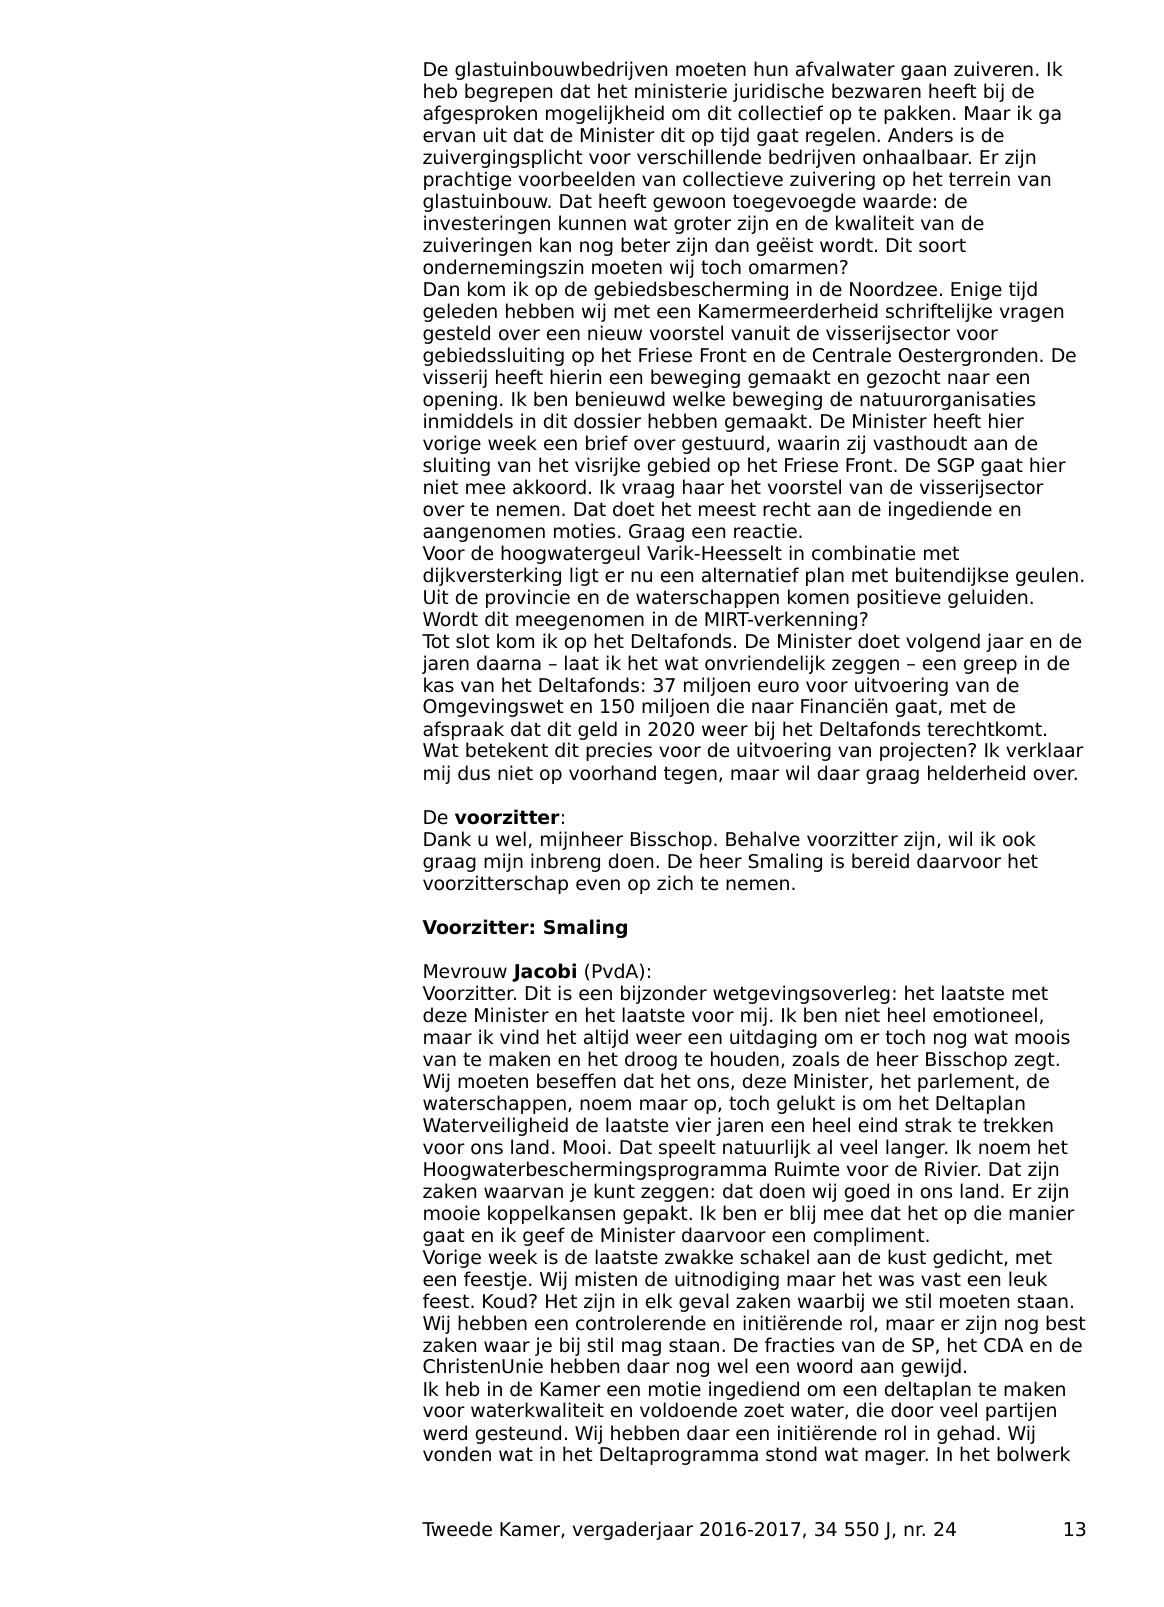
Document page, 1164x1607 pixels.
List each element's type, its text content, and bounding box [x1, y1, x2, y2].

subtitle Voorzitter: Smaling [422, 917, 1087, 939]
text De voorzitter: [422, 807, 1087, 828]
text Mevrouw Jacobi (PvdA): [422, 961, 1087, 983]
text Wij moeten beseffen dat het ons, deze Minister, het parlement, de waterschappen, noem maar op, toch gelukt is om het Deltaplan Waterveiligheid de laatste vier jaren een heel eind strak te trekken voor ons land. Mooi. Dat speelt natuurlijk al veel langer. Ik noem het Hoogwaterbeschermingsprogramma Ruimte voor de Rivier. Dat zijn zaken waarvan je kunt zeggen: dat doen wij goed in ons land. Er zijn mooie koppelkansen gepakt. Ik ben er blij mee dat het op die manier gaat en ik geef de Minister daarvoor een compliment. [422, 1071, 1087, 1247]
text Tot slot kom ik op het Deltafonds. De Minister doet volgend jaar en de jaren daarna – laat ik het wat onvriendelijk zeggen – een greep in de kas van het Deltafonds: 37 miljoen euro voor uitvoering van de Omgevingswet en 150 miljoen die naar Financiën gaat, met de afspraak dat dit geld in 2020 weer bij het Deltafonds terechtkomt. Wat betekent dit precies voor de uitvoering van projecten? Ik verklaar mij dus niet op voorhand tegen, maar wil daar graag helderheid over. [422, 631, 1087, 784]
text Vorige week is de laatste zwakke schakel aan de kust gedicht, met een feestje. Wij misten de uitnodiging maar het was vast een leuk feest. Koud? Het zijn in elk geval zaken waarbij we stil moeten staan. Wij hebben een controlerende en initiërende rol, maar er zijn nog best zaken waar je bij stil mag staan. De fracties van de SP, het CDA en de ChristenUnie hebben daar nog wel een woord aan gewijd. [422, 1247, 1087, 1378]
text Ik heb in de Kamer een motie ingediend om een deltaplan te maken voor waterkwaliteit en voldoende zoet water, die door veel partijen werd gesteund. Wij hebben daar een initiërende rol in gehad. Wij vonden wat in het Deltaprogramma stond wat mager. In het bolwerk [422, 1378, 1087, 1466]
text Voorzitter. Dit is een bijzonder wetgevingsoverleg: het laatste met deze Minister en het laatste voor mij. Ik ben niet heel emotioneel, maar ik vind het altijd weer een uitdaging om er toch nog wat moois van te maken en het droog te houden, zoals de heer Bisschop zegt. [422, 983, 1087, 1071]
text Dank u wel, mijnheer Bisschop. Behalve voorzitter zijn, wil ik ook graag mijn inbreng doen. De heer Smaling is bereid daarvoor het voorzitterschap even op zich te nemen. [422, 828, 1087, 894]
text Voor de hoogwatergeul Varik-Heesselt in combinatie met dijkversterking ligt er nu een alternatief plan met buitendijkse geulen. Uit de provincie en de waterschappen komen positieve geluiden. Wordt dit meegenomen in de MIRT-verkenning? [422, 543, 1087, 631]
text Dan kom ik op de gebiedsbescherming in de Noordzee. Enige tijd geleden hebben wij met een Kamermeerderheid schriftelijke vragen gesteld over een nieuw voorstel vanuit de visserijsector voor gebiedssluiting op het Friese Front en de Centrale Oestergronden. De visserij heeft hierin een beweging gemaakt en gezocht naar een opening. Ik ben benieuwd welke beweging de natuurorganisaties inmiddels in dit dossier hebben gemaakt. De Minister heeft hier vorige week een brief over gestuurd, waarin zij vasthoudt aan de sluiting van het visrijke gebied op het Friese Front. De SGP gaat hier niet mee akkoord. Ik vraag haar het voorstel van de visserijsector over te nemen. Dat doet het meest recht aan de ingediende en aangenomen moties. Graag een reactie. [422, 279, 1087, 543]
text De glastuinbouwbedrijven moeten hun afvalwater gaan zuiveren. Ik heb begrepen dat het ministerie juridische bezwaren heeft bij de afgesproken mogelijkheid om dit collectief op te pakken. Maar ik ga ervan uit dat de Minister dit op tijd gaat regelen. Anders is de zuivergingsplicht voor verschillende bedrijven onhaalbaar. Er zijn prachtige voorbeelden van collectieve zuivering op het terrein van glastuinbouw. Dat heeft gewoon toegevoegde waarde: de investeringen kunnen wat groter zijn en de kwaliteit van de zuiveringen kan nog beter zijn dan geëist wordt. Dit soort ondernemingszin moeten wij toch omarmen? [422, 59, 1087, 279]
